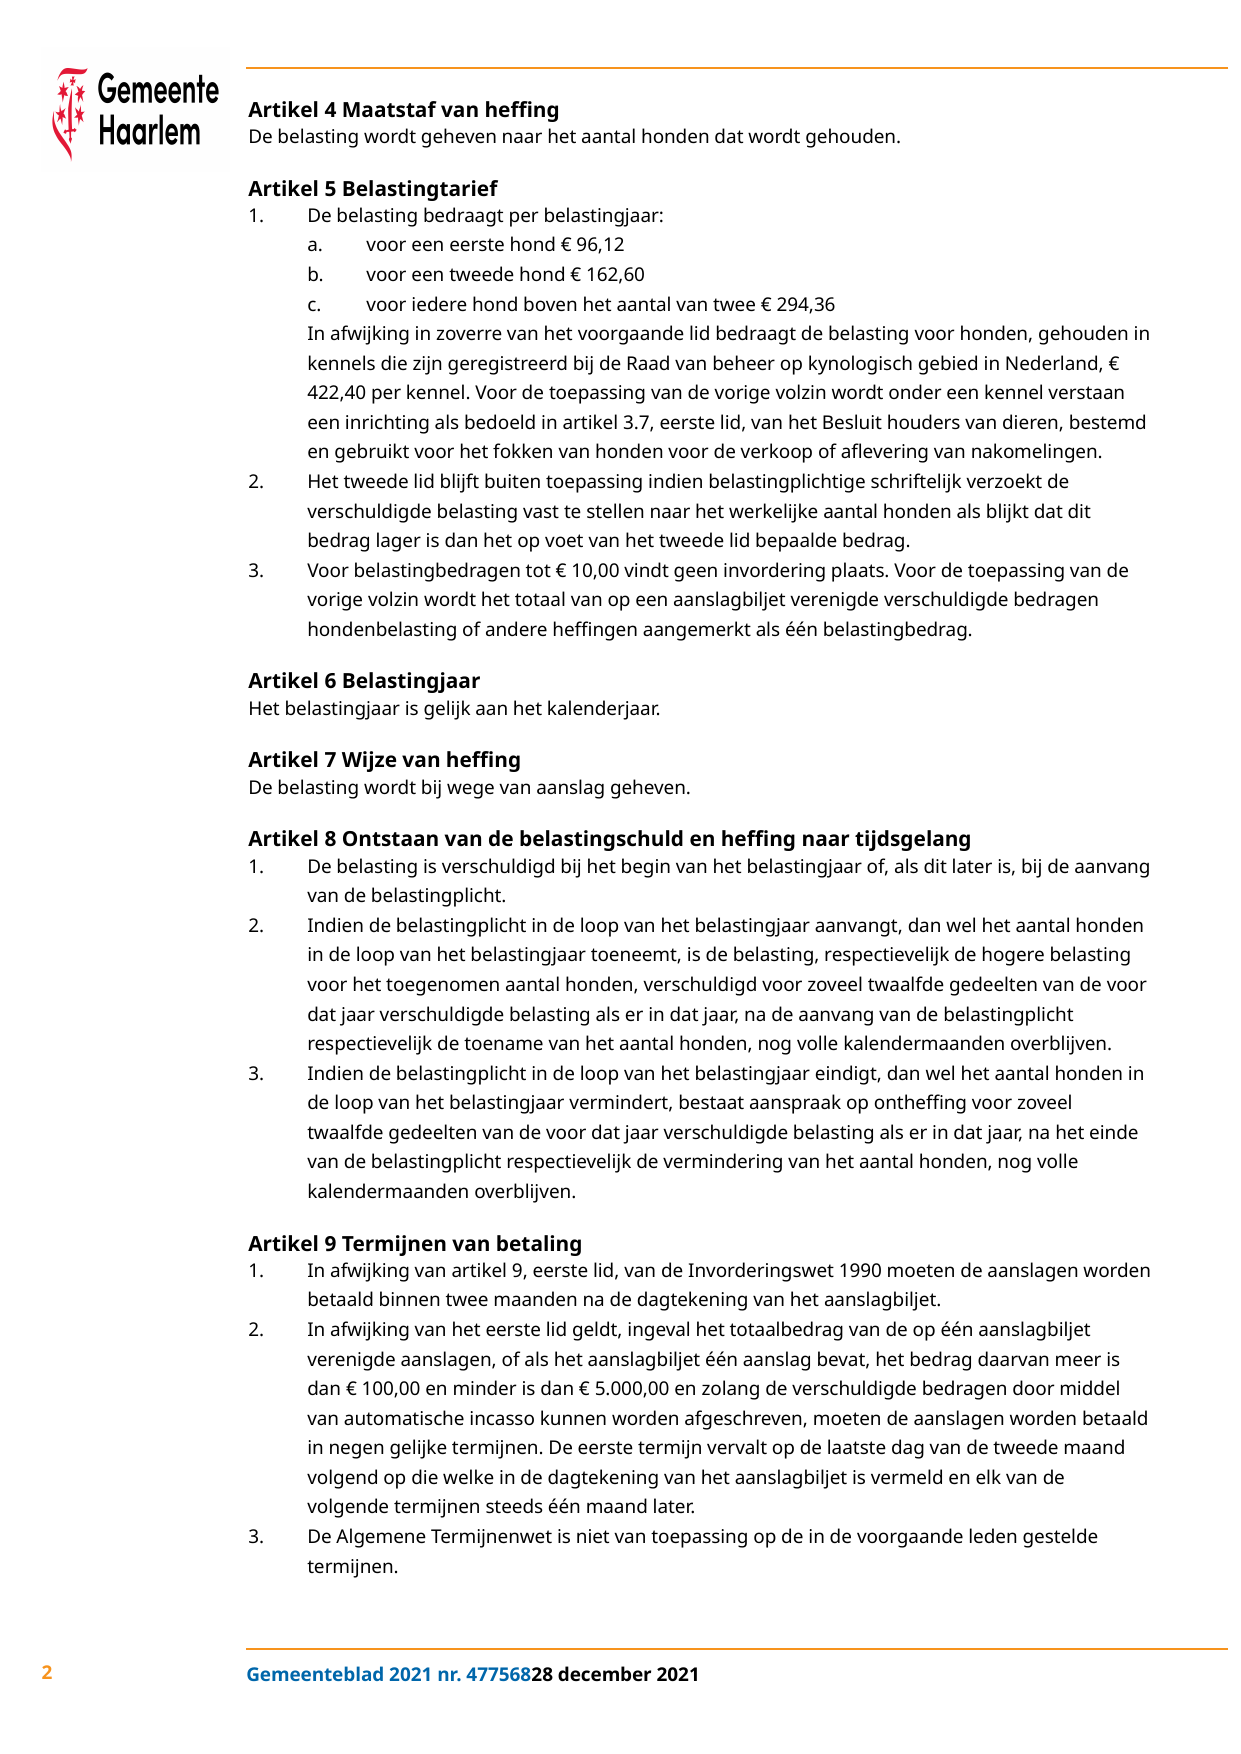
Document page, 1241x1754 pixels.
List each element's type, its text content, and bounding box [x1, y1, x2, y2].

text Artikel 6 Belastingjaar [248, 667, 1152, 695]
list voor iedere hond boven het aantal van twee € 294,36 [307, 291, 1152, 317]
text Artikel 8 Ontstaan van de belastingschuld en heffing naar tijdsgelang [248, 824, 1152, 853]
text De belasting wordt bij wege van aanslag geheven. [248, 774, 1152, 800]
text Het belastingjaar is gelijk aan het kalenderjaar. [248, 695, 1152, 721]
text Artikel 9 Termijnen van betaling [248, 1229, 1152, 1257]
list In afwijking in zoverre van het voorgaande lid bedraagt de belasting voor honden, gehouden in kennels die zijn geregistreerd bij de Raad van beheer op kynologisch gebied in Nederland, € 422,40 per kennel. Voor de toepassing van de vorige volzin wordt onder een kennel verstaan een inrichting als bedoeld in artikel 3.7, eerste lid, van het Besluit houders van dieren, bestemd en gebruikt voor het fokken van honden voor de verkoop of aflevering van nakomelingen. [248, 320, 1152, 464]
picture [41, 47, 231, 172]
text Artikel 4 Maatstaf van heffing [248, 95, 1152, 123]
list In afwijking van artikel 9, eerste lid, van de Invorderingswet 1990 moeten de aanslagen worden betaald binnen twee maanden na de dagtekening van het aanslagbiljet. [248, 1257, 1152, 1312]
text Artikel 5 Belastingtarief [248, 174, 1152, 202]
list Voor belastingbedragen tot € 10,00 vindt geen invordering plaats. Voor de toepassing van de vorige volzin wordt het totaal van op een aanslagbiljet verenigde verschuldigde bedragen hondenbelasting of andere heffingen aangemerkt als één belastingbedrag. [248, 557, 1152, 642]
list Indien de belastingplicht in de loop van het belastingjaar eindigt, dan wel het aantal honden in de loop van het belastingjaar vermindert, bestaat aanspraak op ontheffing voor zoveel twaalfde gedeelten van de voor dat jaar verschuldigde belasting als er in dat jaar, na het einde van de belastingplicht respectievelijk de vermindering van het aantal honden, nog volle kalendermaanden overblijven. [248, 1060, 1152, 1204]
list De Algemene Termijnenwet is niet van toepassing op de in de voorgaande leden gestelde termijnen. [248, 1523, 1152, 1579]
list In afwijking van het eerste lid geldt, ingeval het totaalbedrag van de op één aanslagbiljet verenigde aanslagen, of als het aanslagbiljet één aanslag bevat, het bedrag daarvan meer is dan € 100,00 en minder is dan € 5.000,00 en zolang de verschuldigde bedragen door middel van automatische incasso kunnen worden afgeschreven, moeten de aanslagen worden betaald in negen gelijke termijnen. De eerste termijn vervalt op de laatste dag van de tweede maand volgend op die welke in de dagtekening van het aanslagbiljet is vermeld en elk van de volgende termijnen steeds één maand later. [248, 1316, 1152, 1519]
text Artikel 7 Wijze van heffing [248, 746, 1152, 774]
list De belasting bedraagt per belastingjaar: [248, 202, 1152, 228]
list voor een tweede hond € 162,60 [307, 261, 1152, 287]
text De belasting wordt geheven naar het aantal honden dat wordt gehouden. [248, 123, 1152, 149]
list De belasting is verschuldigd bij het begin van het belastingjaar of, als dit later is, bij de aanvang van de belastingplicht. [248, 853, 1152, 908]
list Indien de belastingplicht in de loop van het belastingjaar aanvangt, dan wel het aantal honden in de loop van het belastingjaar toeneemt, is de belasting, respectievelijk de hogere belasting voor het toegenomen aantal honden, verschuldigd voor zoveel twaalfde gedeelten van de voor dat jaar verschuldigde belasting als er in dat jaar, na de aanvang van de belastingplicht respectievelijk de toename van het aantal honden, nog volle kalendermaanden overblijven. [248, 912, 1152, 1056]
list voor een eerste hond € 96,12 [307, 232, 1152, 257]
list Het tweede lid blijft buiten toepassing indien belastingplichtige schriftelijk verzoekt de verschuldigde belasting vast te stellen naar het werkelijke aantal honden als blijkt dat dit bedrag lager is dan het op voet van het tweede lid bepaalde bedrag. [248, 468, 1152, 553]
